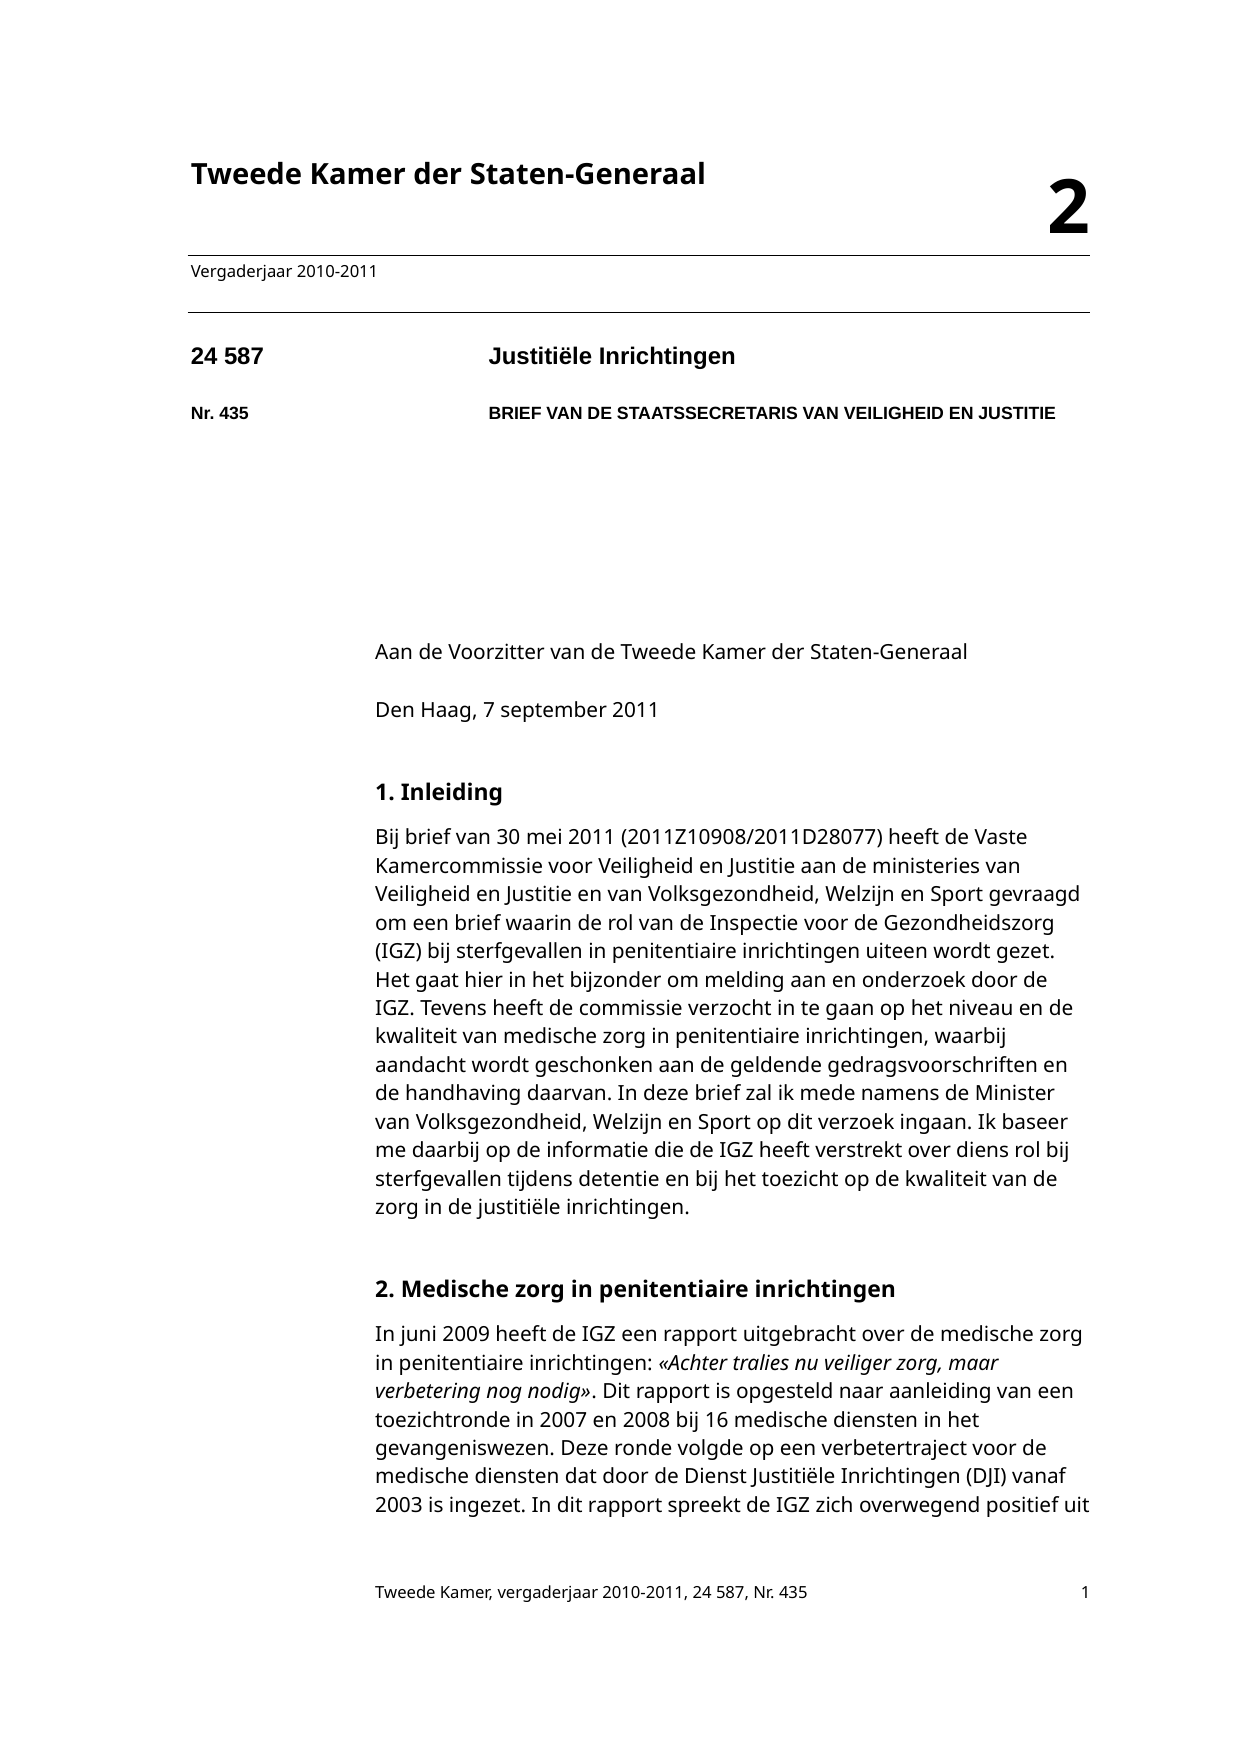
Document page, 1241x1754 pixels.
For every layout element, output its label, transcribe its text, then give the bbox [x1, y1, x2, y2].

table_cell [188, 313, 485, 339]
table_cell Justitiële Inrichtingen [485, 339, 1090, 399]
table_cell [485, 256, 1090, 312]
text Den Haag, 7 september 2011 [375, 695, 1090, 724]
subtitle 1. Inleiding [375, 776, 1090, 807]
subtitle 2. Medische zorg in penitentiaire inrichtingen [375, 1273, 1090, 1304]
text Bij brief van 30 mei 2011 (2011Z10908/2011D28077) heeft de Vaste Kamercommissie voor Veiligheid en Justitie aan de ministeries van Veiligheid en Justitie en van Volksgezondheid, Welzijn en Sport gevraagd om een brief waarin de rol van de Inspectie voor de Gezondheidszorg (IGZ) bij sterfgevallen in penitentiaire inrichtingen uiteen wordt gezet. Het gaat hier in het bijzonder om melding aan en onderzoek door de IGZ. Tevens heeft de commissie verzocht in te gaan op het niveau en de kwaliteit van medische zorg in penitentiaire inrichtingen, waarbij aandacht wordt geschonken aan de geldende gedragsvoorschriften en de handhaving daarvan. In deze brief zal ik mede namens de Minister van Volksgezondheid, Welzijn en Sport op dit verzoek ingaan. Ik baseer me daarbij op de informatie die de IGZ heeft verstrekt over diens rol bij sterfgevallen tijdens detentie en bij het toezicht op de kwaliteit van de zorg in de justitiële inrichtingen. [375, 822, 1090, 1221]
table_cell [485, 313, 1090, 339]
table_header Tweede Kamer der Staten-Generaal [188, 150, 909, 255]
table_cell BRIEF VAN DE STAATSSECRETARIS VAN VEILIGHEID EN JUSTITIE [485, 399, 1090, 518]
table_cell Vergaderjaar 2010-2011 [188, 256, 485, 312]
text Aan de Voorzitter van de Tweede Kamer der Staten-Generaal [375, 637, 1090, 665]
table_cell 24 587 [188, 339, 485, 399]
text In juni 2009 heeft de IGZ een rapport uitgebracht over de medische zorg in penitentiaire inrichtingen: «Achter tralies nu veiliger zorg, maar verbetering nog nodig». Dit rapport is opgesteld naar aanleiding van een toezichtronde in 2007 en 2008 bij 16 medische diensten in het gevangeniswezen. Deze ronde volgde op een verbetertraject voor de medische diensten dat door de Dienst Justitiële Inrichtingen (DJI) vanaf 2003 is ingezet. In dit rapport spreekt de IGZ zich overwegend positief uit [375, 1319, 1090, 1518]
table_header 2 [910, 150, 1090, 255]
table_cell Nr. 435 [188, 399, 485, 518]
